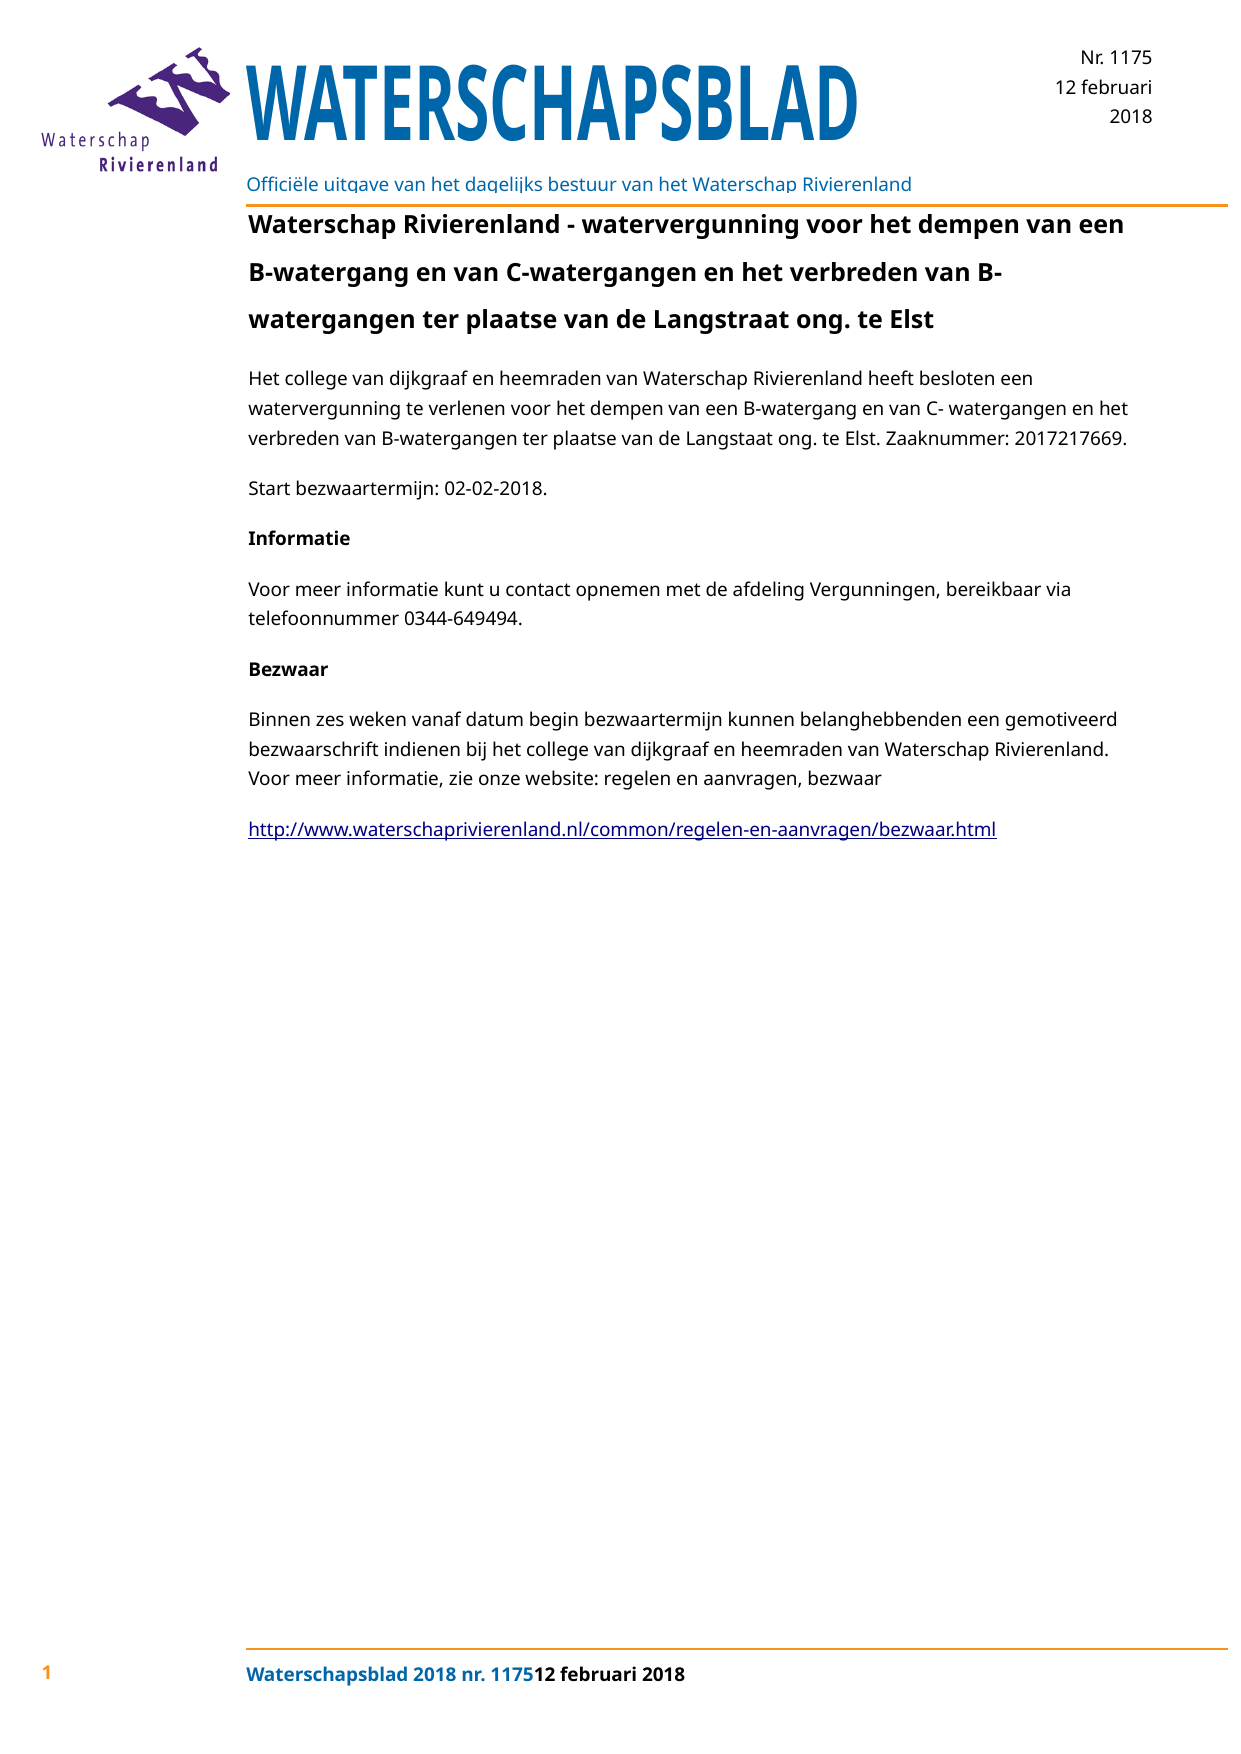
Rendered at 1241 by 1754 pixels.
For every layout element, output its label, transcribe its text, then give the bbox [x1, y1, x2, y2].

text Binnen zes weken vanaf datum begin bezwaartermijn kunnen belanghebbenden een gemotiveerd bezwaarschrift indienen bij het college van dijkgraaf en heemraden van Waterschap Rivierenland. Voor meer informatie, zie onze website: regelen en aanvragen, bezwaar [248, 706, 1152, 791]
text Waterschap Rivierenland - watervergunning voor het dempen van een B-watergang en van C-watergangen en het verbreden van B-watergangen ter plaatse van de Langstraat ong. te Elst [248, 207, 1152, 336]
text http://www.waterschaprivierenland.nl/common/regelen-en-aanvragen/bezwaar.html [248, 816, 1152, 842]
picture [41, 47, 231, 172]
text Voor meer informatie kunt u contact opnemen met de afdeling Vergunningen, bereikbaar via telefoonnummer 0344-649494. [248, 576, 1152, 631]
text Start bezwaartermijn: 02-02-2018. [248, 475, 1152, 501]
text Informatie [248, 526, 1152, 551]
text Bezwaar [248, 656, 1152, 682]
text Het college van dijkgraaf en heemraden van Waterschap Rivierenland heeft besloten een watervergunning te verlenen voor het dempen van een B-watergang en van C- watergangen en het verbreden van B-watergangen ter plaatse van de Langstaat ong. te Elst. Zaaknummer: 2017217669. [248, 366, 1152, 450]
